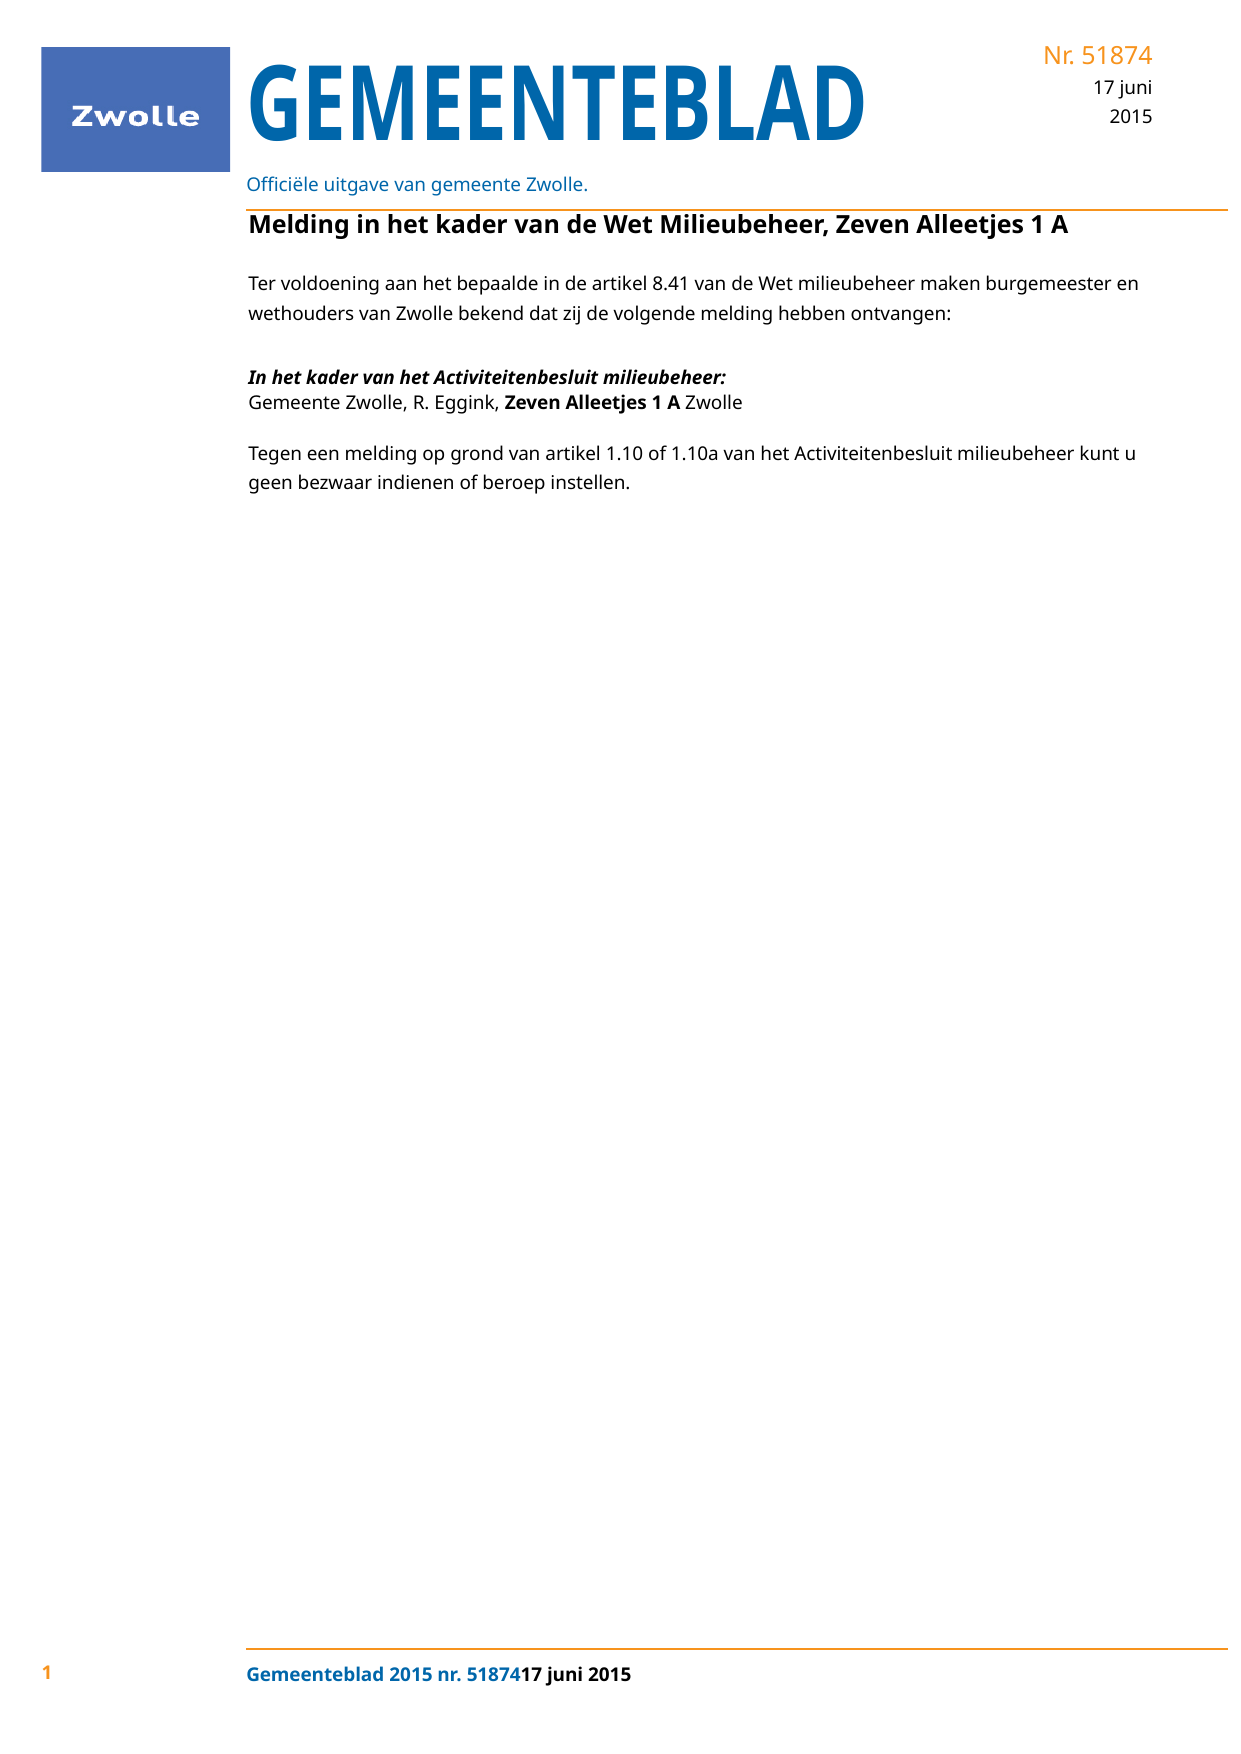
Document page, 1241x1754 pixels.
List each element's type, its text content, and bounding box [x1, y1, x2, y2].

text Melding in het kader van de Wet Milieubeheer, Zeven Alleetjes 1 A [248, 211, 1152, 241]
text In het kader van het Activiteitenbesluit milieubeheer: [248, 364, 1152, 389]
picture [41, 47, 231, 172]
text Ter voldoening aan het bepaalde in de artikel 8.41 van de Wet milieubeheer maken burgemeester en wethouders van Zwolle bekend dat zij de volgende melding hebben ontvangen: [248, 270, 1152, 326]
text Gemeente Zwolle, R. Eggink, Zeven Alleetjes 1 A Zwolle [248, 389, 1152, 415]
text Tegen een melding op grond van artikel 1.10 of 1.10a van het Activiteitenbesluit milieubeheer kunt u geen bezwaar indienen of beroep instellen. [248, 440, 1152, 495]
